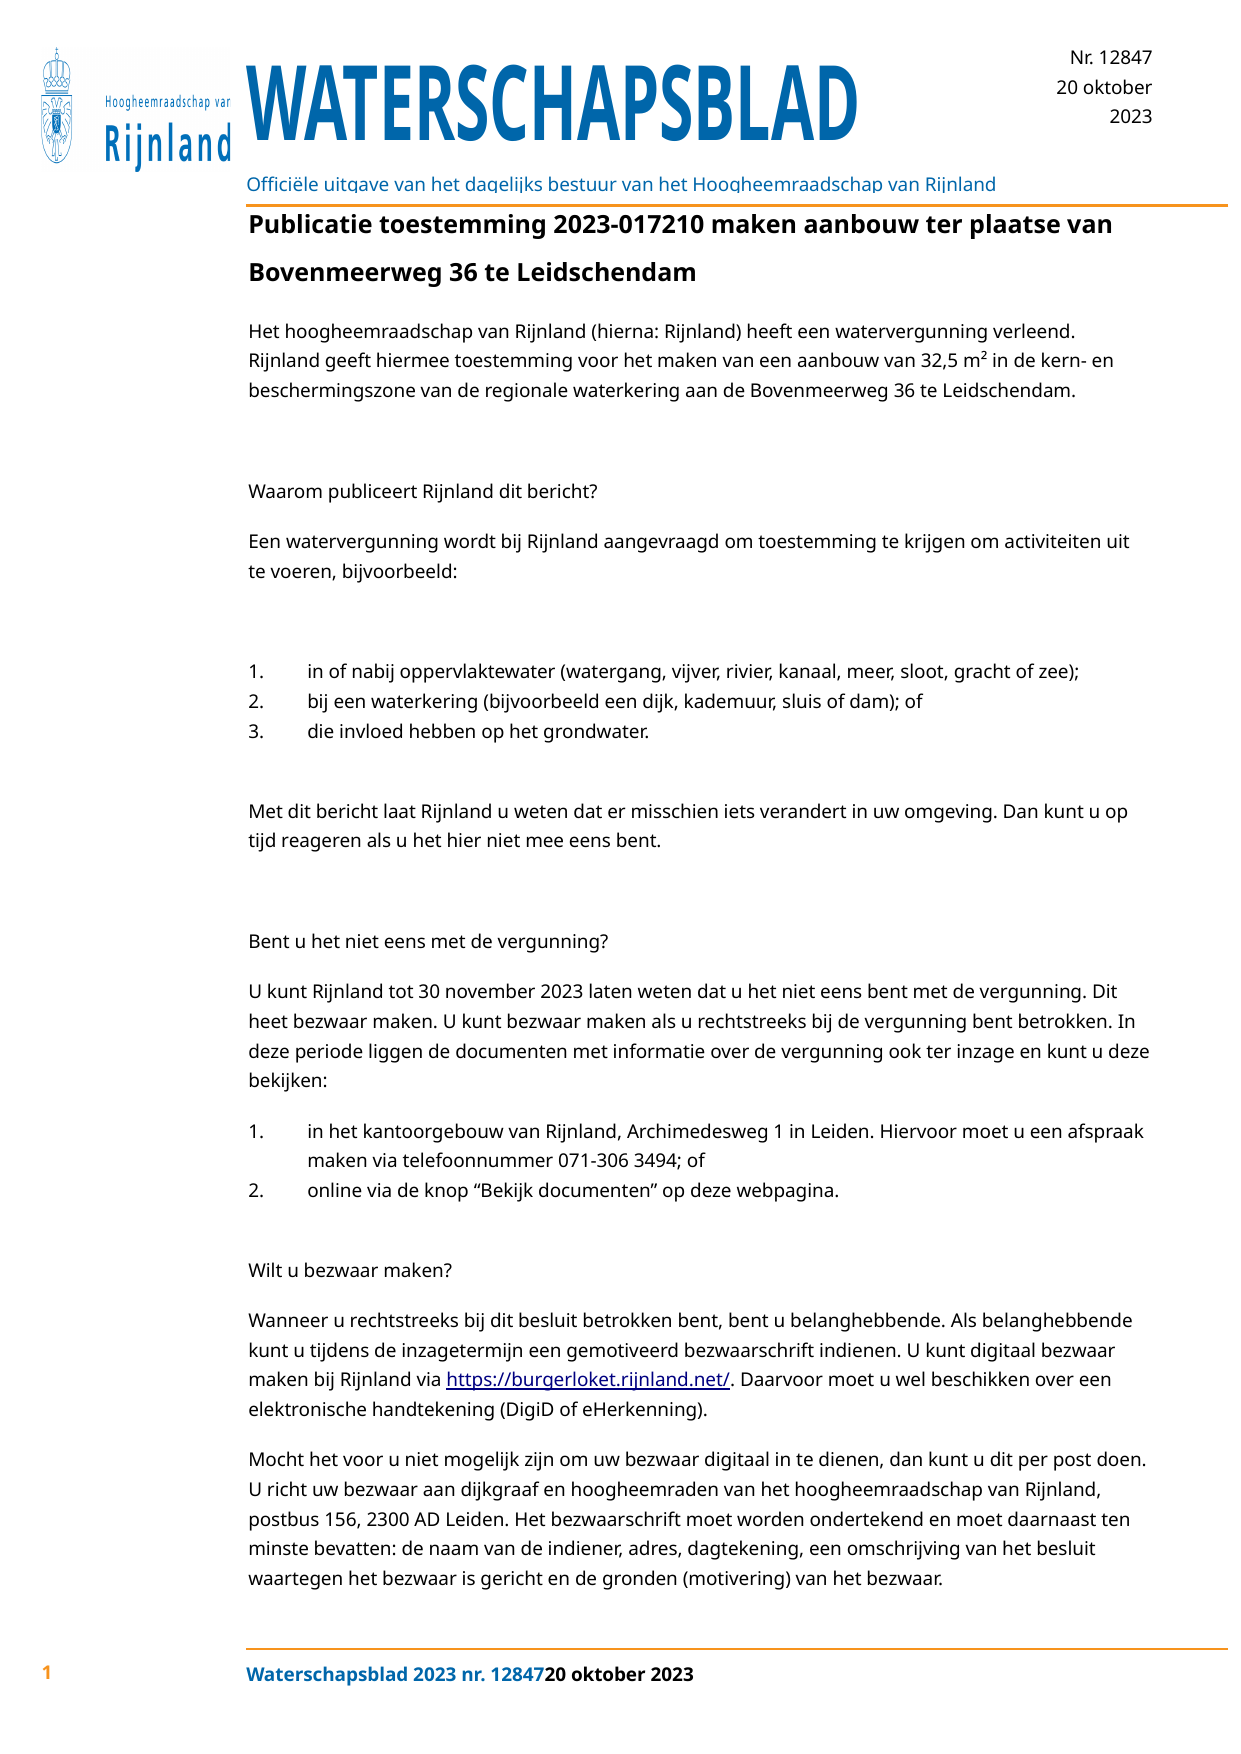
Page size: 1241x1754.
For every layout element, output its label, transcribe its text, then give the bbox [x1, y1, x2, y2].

text Mocht het voor u niet mogelijk zijn om uw bezwaar digitaal in te dienen, dan kunt u dit per post doen. U richt uw bezwaar aan dijkgraaf en hoogheemraden van het hoogheemraadschap van Rijnland, postbus 156, 2300 AD Leiden. Het bezwaarschrift moet worden ondertekend en moet daarnaast ten minste bevatten: de naam van de indiener, adres, dagtekening, een omschrijving van het besluit waartegen het bezwaar is gericht en de gronden (motivering) van het bezwaar. [248, 1447, 1152, 1591]
text Publicatie toestemming 2023-017210 maken aanbouw ter plaatse van Bovenmeerweg 36 te Leidschendam [248, 207, 1152, 288]
text Het hoogheemraadschap van Rijnland (hierna: Rijnland) heeft een watervergunning verleend. Rijnland geeft hiermee toestemming voor het maken van een aanbouw van 32,5 m² in de kern- en beschermingszone van de regionale waterkering aan de Bovenmeerweg 36 te Leidschendam. [248, 318, 1152, 403]
text U kunt Rijnland tot 30 november 2023 laten weten dat u het niet eens bent met de vergunning. Dit heet bezwaar maken. U kunt bezwaar maken als u rechtstreeks bij de vergunning bent betrokken. In deze periode liggen de documenten met informatie over de vergunning ook ter inzage en kunt u deze bekijken: [248, 979, 1152, 1093]
list in het kantoorgebouw van Rijnland, Archimedesweg 1 in Leiden. Hiervoor moet u een afspraak maken via telefoonnummer 071-306 3494; of [248, 1118, 1152, 1173]
text Wanneer u rechtstreeks bij dit besluit betrokken bent, bent u belanghebbende. Als belanghebbende kunt u tijdens de inzagetermijn een gemotiveerd bezwaarschrift indienen. U kunt digitaal bezwaar maken bij Rijnland via https://burgerloket.rijnland.net/. Daarvoor moet u wel beschikken over een elektronische handtekening (DigiD of eHerkenning). [248, 1307, 1152, 1422]
list online via de knop “Bekijk documenten” op deze webpagina. [248, 1177, 1152, 1203]
list die invloed hebben op het grondwater. [248, 718, 1152, 744]
list in of nabij oppervlaktewater (watergang, vijver, rivier, kanaal, meer, sloot, gracht of zee); [248, 659, 1152, 684]
text Bent u het niet eens met de vergunning? [248, 928, 1152, 954]
text Wilt u bezwaar maken? [248, 1257, 1152, 1283]
text Met dit bericht laat Rijnland u weten dat er misschien iets verandert in uw omgeving. Dan kunt u op tijd reageren als u het hier niet mee eens bent. [248, 798, 1152, 853]
list bij een waterkering (bijvoorbeeld een dijk, kademuur, sluis of dam); of [248, 688, 1152, 714]
text Een watervergunning wordt bij Rijnland aangevraagd om toestemming te krijgen om activiteiten uit te voeren, bijvoorbeeld: [248, 528, 1152, 584]
picture [41, 47, 231, 172]
text Waarom publiceert Rijnland dit bericht? [248, 478, 1152, 504]
